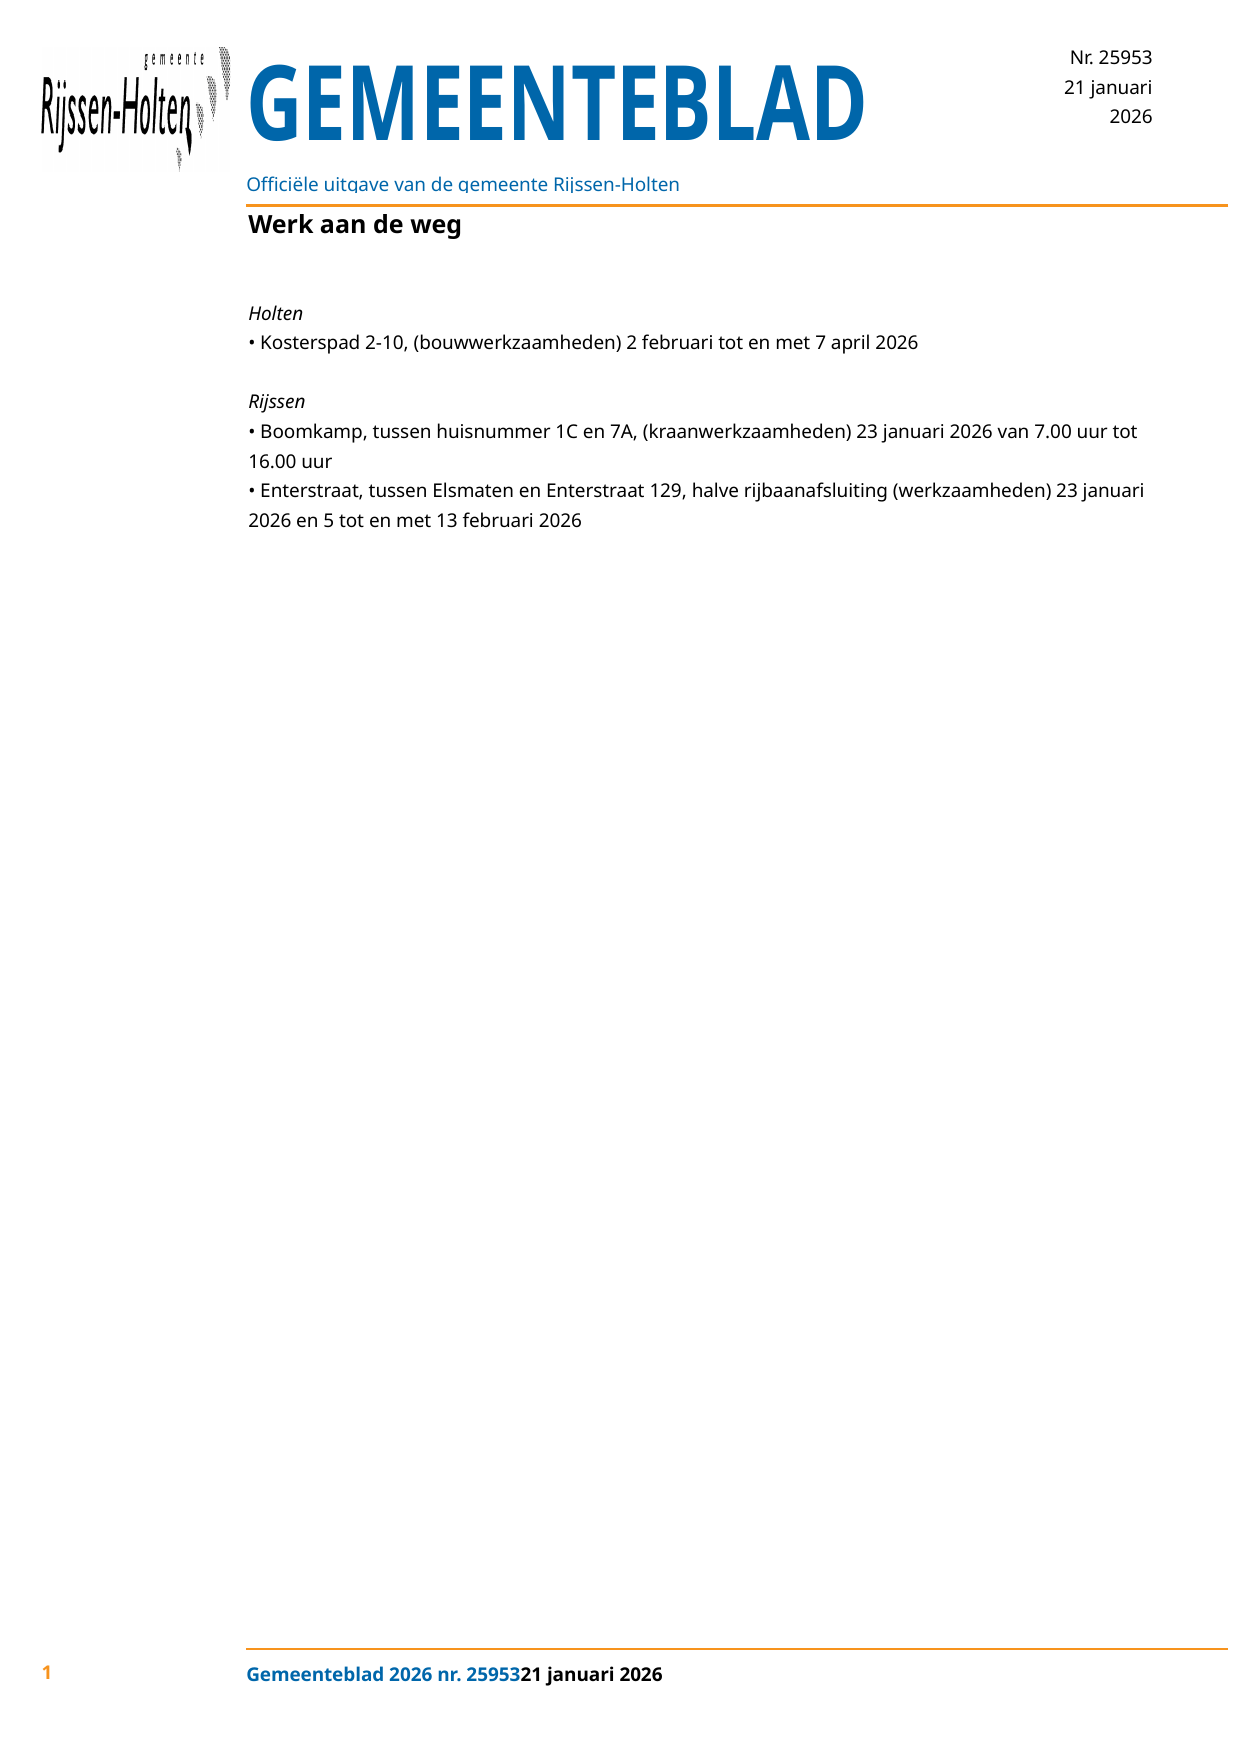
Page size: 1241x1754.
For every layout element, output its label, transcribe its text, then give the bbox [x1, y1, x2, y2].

text • Boomkamp, tussen huisnummer 1C en 7A, (kraanwerkzaamheden) 23 januari 2026 van 7.00 uur tot 16.00 uur [248, 418, 1152, 473]
text • Enterstraat, tussen Elsmaten en Enterstraat 129, halve rijbaanafsluiting (werkzaamheden) 23 januari 2026 en 5 tot en met 13 februari 2026 [248, 477, 1152, 533]
text Werk aan de weg [248, 207, 1152, 241]
text Rijssen [248, 389, 1152, 414]
picture [41, 47, 231, 172]
text • Kosterspad 2-10, (bouwwerkzaamheden) 2 februari tot en met 7 april 2026 [248, 329, 1152, 355]
text Holten [248, 300, 1152, 326]
